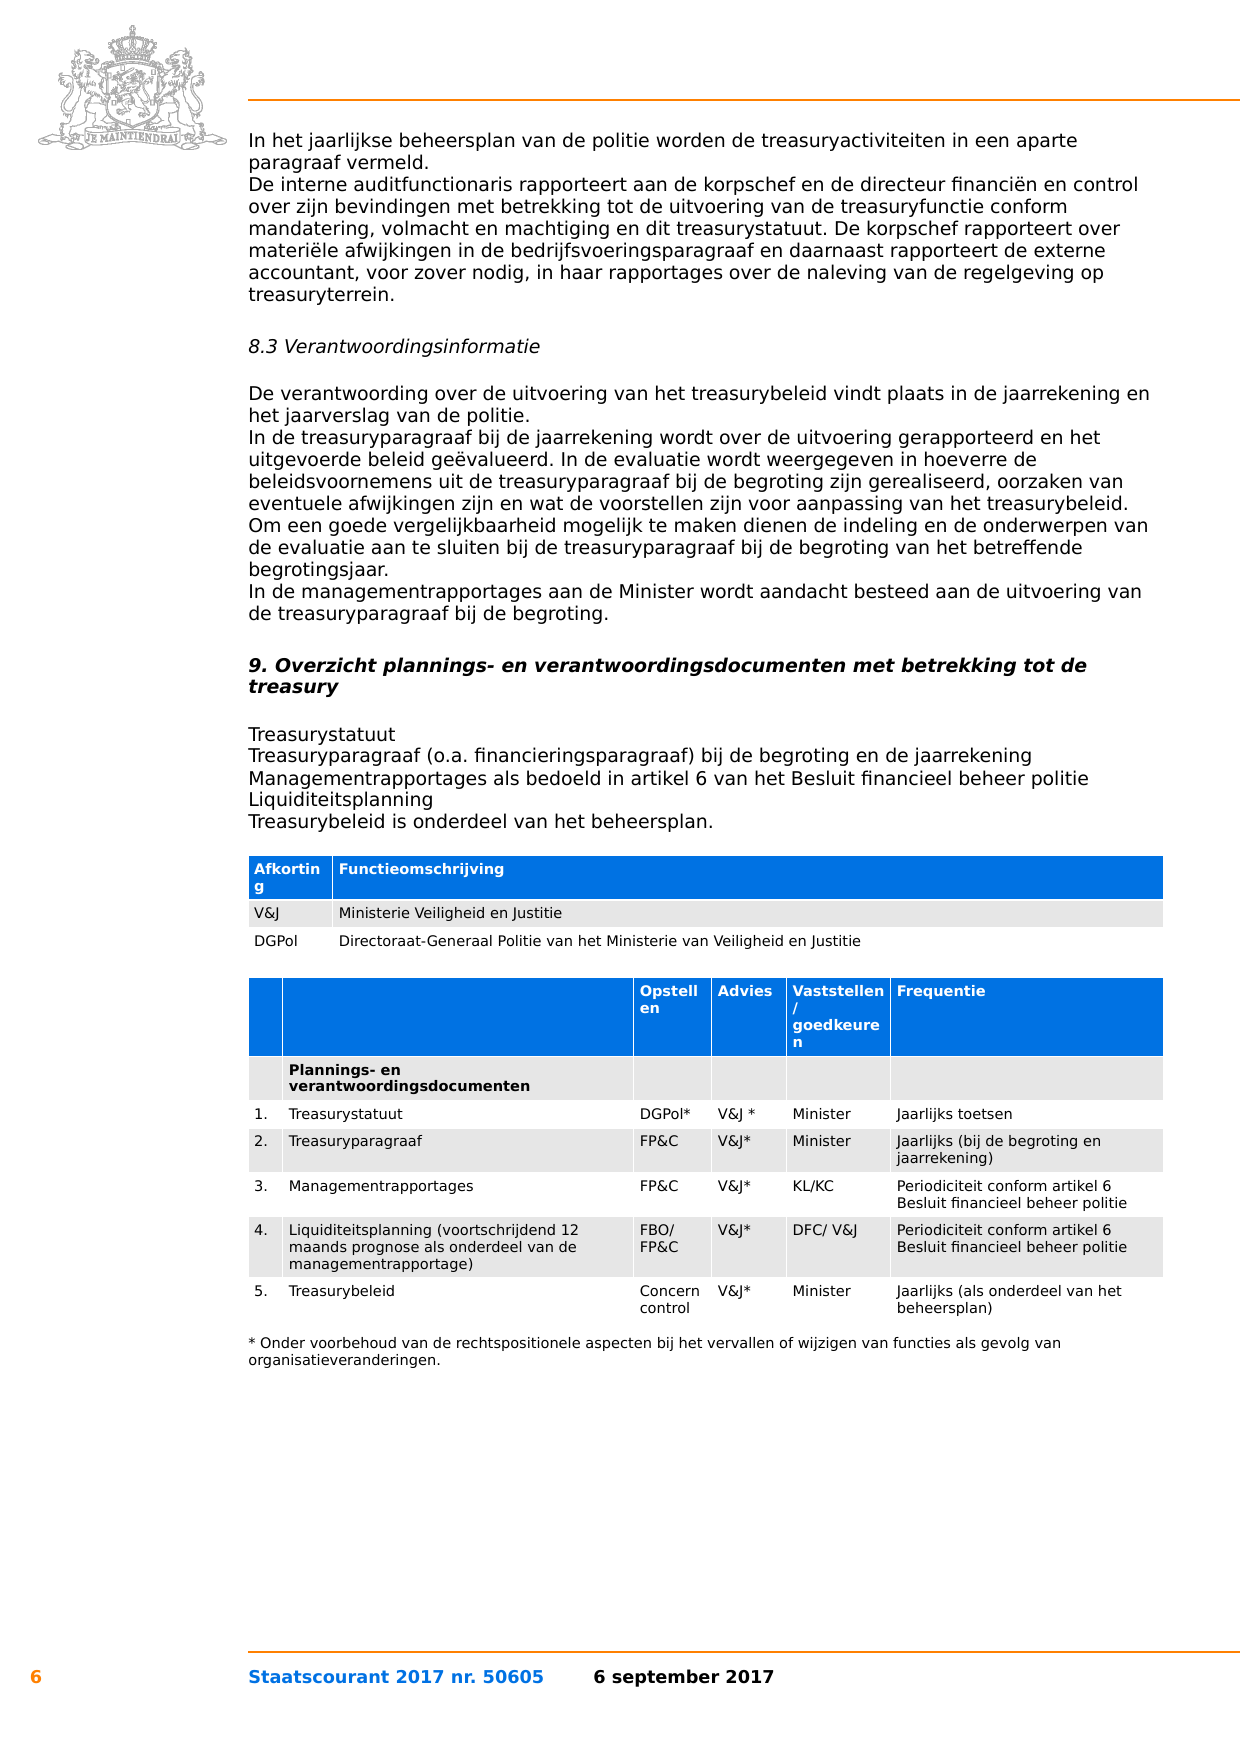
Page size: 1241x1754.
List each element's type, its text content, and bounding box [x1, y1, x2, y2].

picture [38, 25, 227, 150]
table_cell V&J* [712, 1217, 786, 1277]
table_header Opstellen [634, 978, 711, 1056]
table_cell 5. [249, 1279, 282, 1322]
table_cell [712, 1057, 786, 1100]
text Treasuryparagraaf (o.a. financieringsparagraaf) bij de begroting en de jaarrekening [248, 745, 1163, 767]
text In de treasuryparagraaf bij de jaarrekening wordt over de uitvoering gerapporteerd en het uitgevoerde beleid geëvalueerd. In de evaluatie wordt weergegeven in hoeverre de beleidsvoornemens uit de treasuryparagraaf bij de begroting zijn gerealiseerd, oorzaken van eventuele afwijkingen zijn en wat de voorstellen zijn voor aanpassing van het treasurybeleid. Om een goede vergelijkbaarheid mogelijk te maken dienen de indeling en de onderwerpen van de evaluatie aan te sluiten bij de treasuryparagraaf bij de begroting van het betreffende begrotingsjaar. [248, 427, 1163, 581]
table_cell Concern control [634, 1279, 711, 1322]
table_cell V&J* [712, 1129, 786, 1172]
table_cell Periodiciteit conform artikel 6 Besluit financieel beheer politie [891, 1217, 1163, 1277]
text De verantwoording over de uitvoering van het treasurybeleid vindt plaats in de jaarrekening en het jaarverslag van de politie. [248, 383, 1163, 427]
table_cell Minister [787, 1279, 890, 1322]
table_cell [634, 1057, 711, 1100]
table_header Advies [712, 978, 786, 1056]
table_cell KL/KC [787, 1173, 890, 1216]
table_cell 1. [249, 1101, 282, 1127]
text In de managementrapportages aan de Minister wordt aandacht besteed aan de uitvoering van de treasuryparagraaf bij de begroting. [248, 581, 1163, 624]
text Treasurystatuut [248, 723, 1163, 745]
table_cell Directoraat-Generaal Politie van het Ministerie van Veiligheid en Justitie [333, 928, 1163, 954]
text In het jaarlijkse beheersplan van de politie worden de treasuryactiviteiten in een aparte paragraaf vermeld. [248, 130, 1163, 174]
table_cell [787, 1057, 890, 1100]
table_cell V&J* [712, 1279, 786, 1322]
table_cell Jaarlijks toetsen [891, 1101, 1163, 1127]
table_cell 3. [249, 1173, 282, 1216]
table_cell Treasurybeleid [283, 1279, 633, 1322]
table_cell Ministerie Veiligheid en Justitie [333, 901, 1163, 927]
text Managementrapportages als bedoeld in artikel 6 van het Besluit financieel beheer politie [248, 767, 1163, 789]
text De interne auditfunctionaris rapporteert aan de korpschef en de directeur financiën en control over zijn bevindingen met betrekking tot de uitvoering van de treasuryfunctie conform mandatering, volmacht en machtiging en dit treasurystatuut. De korpschef rapporteert over materiële afwijkingen in de bedrijfsvoeringsparagraaf en daarnaast rapporteert de externe accountant, voor zover nodig, in haar rapportages over de naleving van de regelgeving op treasuryterrein. [248, 174, 1163, 306]
table_cell Periodiciteit conform artikel 6 Besluit financieel beheer politie [891, 1173, 1163, 1216]
table_header [283, 978, 633, 1056]
text Liquiditeitsplanning [248, 789, 1163, 811]
table_cell Treasuryparagraaf [283, 1129, 633, 1172]
table_cell Plannings- en verantwoordingsdocumenten [283, 1057, 633, 1100]
text Treasurybeleid is onderdeel van het beheersplan. [248, 811, 1163, 833]
table_cell Managementrapportages [283, 1173, 633, 1216]
subtitle 8.3 Verantwoordingsinformatie [248, 336, 1163, 358]
table_cell DGPol* [634, 1101, 711, 1127]
table_header Vaststellen / goedkeuren [787, 978, 890, 1056]
table_cell V&J* [712, 1173, 786, 1216]
table_cell DFC/ V&J [787, 1217, 890, 1277]
table_cell FP&C [634, 1173, 711, 1216]
table_cell 4. [249, 1217, 282, 1277]
table_header Functieomschrijving [333, 856, 1163, 899]
table_cell Jaarlijks (bij de begroting en jaarrekening) [891, 1129, 1163, 1172]
table_cell FP&C [634, 1129, 711, 1172]
table_cell Treasurystatuut [283, 1101, 633, 1127]
table_cell Liquiditeitsplanning (voortschrijdend 12 maands prognose als onderdeel van de managementrapportage) [283, 1217, 633, 1277]
table_cell [891, 1057, 1163, 1100]
table_header Afkorting [249, 856, 332, 899]
table_cell Minister [787, 1129, 890, 1172]
table_header [249, 978, 282, 1056]
table_cell 2. [249, 1129, 282, 1172]
table_cell * Onder voorbehoud van de rechtspositionele aspecten bij het vervallen of wijzigen van functies als gevolg van organisatieveranderingen. [248, 1323, 1163, 1369]
table_cell Jaarlijks (als onderdeel van het beheersplan) [891, 1279, 1163, 1322]
table_cell V&J * [712, 1101, 786, 1127]
table_cell DGPol [249, 928, 332, 954]
table_cell [249, 1057, 282, 1100]
table_cell Minister [787, 1101, 890, 1127]
table_cell FBO/FP&C [634, 1217, 711, 1277]
table_header Frequentie [891, 978, 1163, 1056]
table_cell V&J [249, 901, 332, 927]
subtitle 9. Overzicht plannings- en verantwoordingsdocumenten met betrekking tot de treasury [248, 654, 1163, 698]
